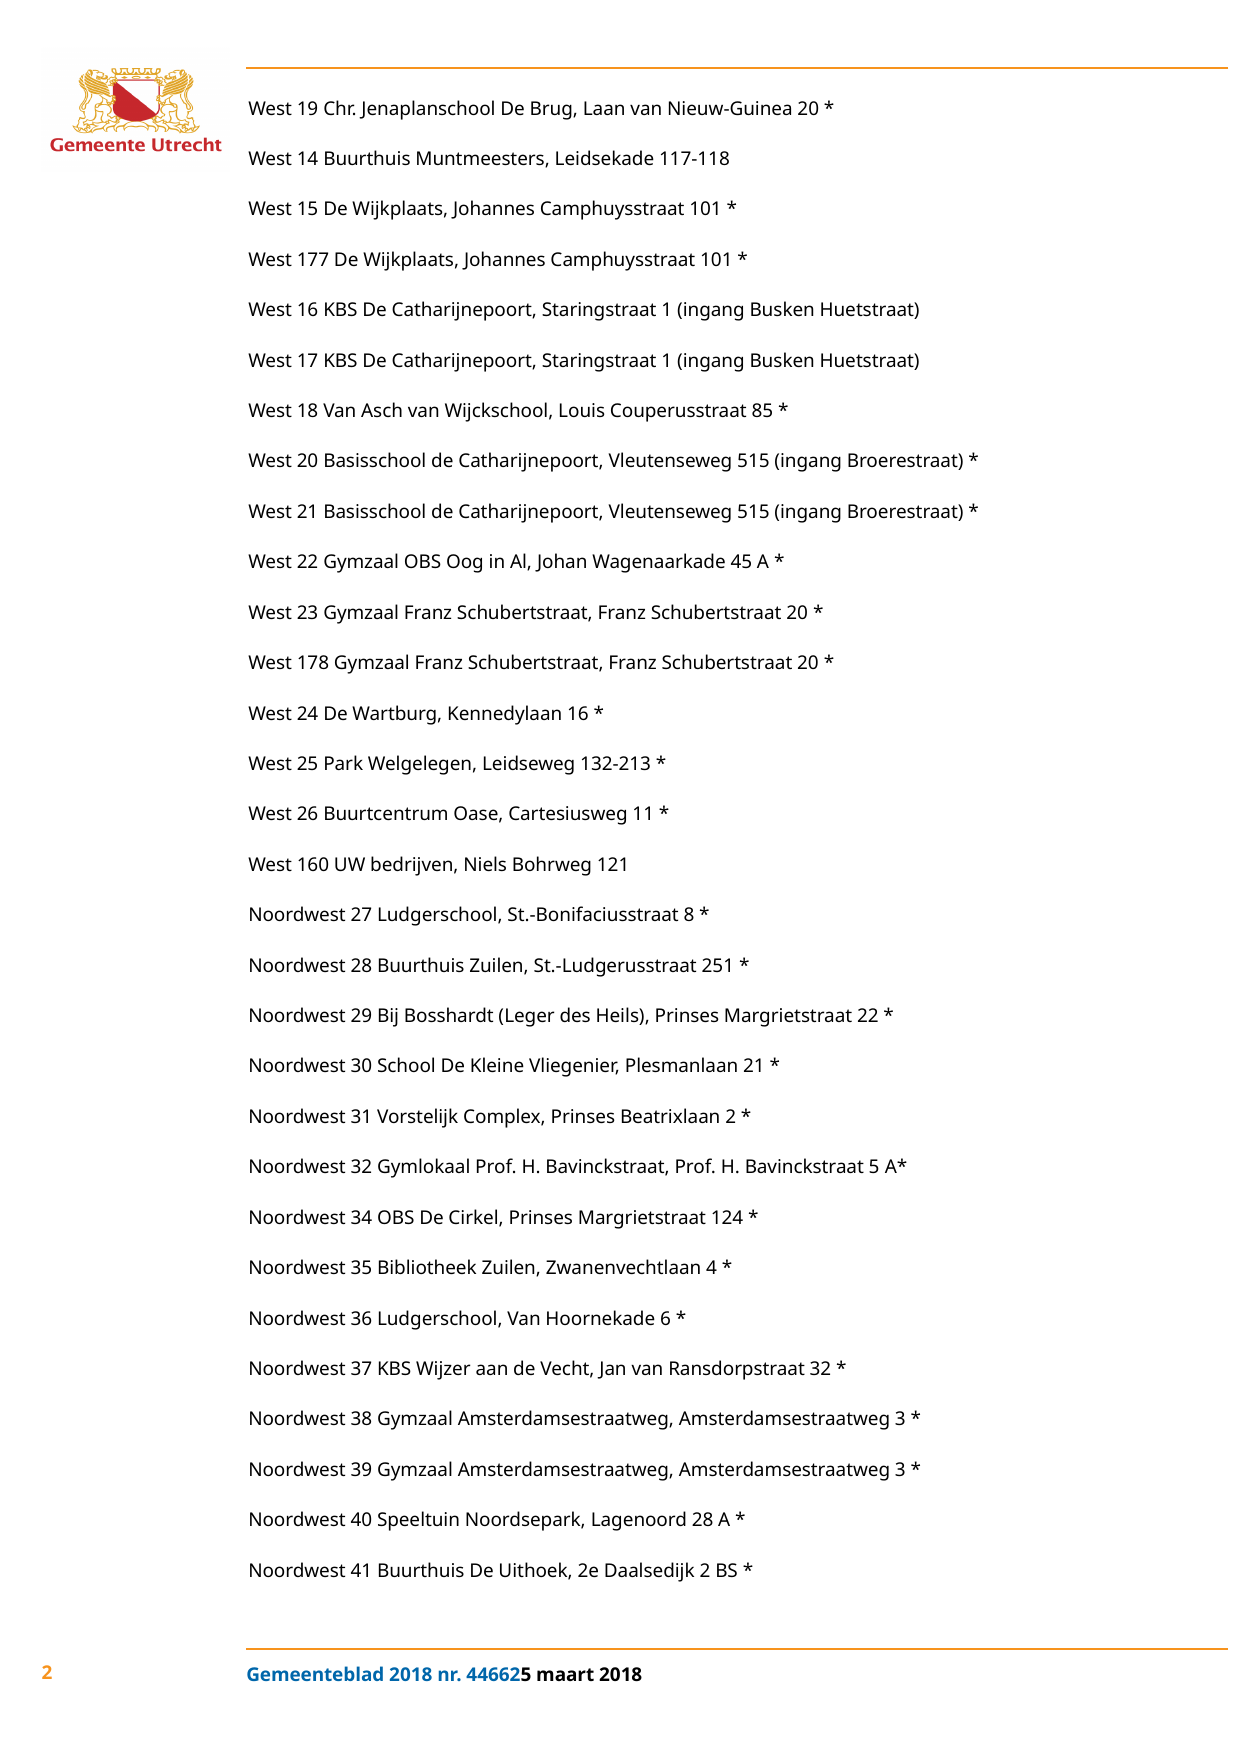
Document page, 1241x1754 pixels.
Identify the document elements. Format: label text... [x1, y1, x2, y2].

text West 25 Park Welgelegen, Leidseweg 132-213 * [248, 750, 1152, 776]
text West 24 De Wartburg, Kennedylaan 16 * [248, 700, 1152, 726]
text West 23 Gymzaal Franz Schubertstraat, Franz Schubertstraat 20 * [248, 599, 1152, 625]
text West 26 Buurtcentrum Oase, Cartesiusweg 11 * [248, 801, 1152, 826]
text Noordwest 32 Gymlokaal Prof. H. Bavinckstraat, Prof. H. Bavinckstraat 5 A* [248, 1153, 1152, 1179]
text Noordwest 36 Ludgerschool, Van Hoornekade 6 * [248, 1305, 1152, 1331]
text Noordwest 41 Buurthuis De Uithoek, 2e Daalsedijk 2 BS * [248, 1557, 1152, 1583]
text Noordwest 34 OBS De Cirkel, Prinses Margrietstraat 124 * [248, 1204, 1152, 1230]
text Noordwest 27 Ludgerschool, St.-Bonifaciusstraat 8 * [248, 901, 1152, 927]
text West 17 KBS De Catharijnepoort, Staringstraat 1 (ingang Busken Huetstraat) [248, 347, 1152, 373]
text West 177 De Wijkplaats, Johannes Camphuysstraat 101 * [248, 246, 1152, 272]
text Noordwest 29 Bij Bosshardt (Leger des Heils), Prinses Margrietstraat 22 * [248, 1002, 1152, 1028]
text West 21 Basisschool de Catharijnepoort, Vleutenseweg 515 (ingang Broerestraat) * [248, 498, 1152, 524]
text Noordwest 31 Vorstelijk Complex, Prinses Beatrixlaan 2 * [248, 1103, 1152, 1129]
text West 160 UW bedrijven, Niels Bohrweg 121 [248, 851, 1152, 877]
text Noordwest 28 Buurthuis Zuilen, St.-Ludgerusstraat 251 * [248, 952, 1152, 978]
text Noordwest 38 Gymzaal Amsterdamsestraatweg, Amsterdamsestraatweg 3 * [248, 1406, 1152, 1431]
text Noordwest 30 School De Kleine Vliegenier, Plesmanlaan 21 * [248, 1053, 1152, 1078]
text West 14 Buurthuis Muntmeesters, Leidsekade 117-118 [248, 145, 1152, 171]
text Noordwest 40 Speeltuin Noordsepark, Lagenoord 28 A * [248, 1506, 1152, 1532]
text Noordwest 39 Gymzaal Amsterdamsestraatweg, Amsterdamsestraatweg 3 * [248, 1456, 1152, 1482]
text Noordwest 37 KBS Wijzer aan de Vecht, Jan van Ransdorpstraat 32 * [248, 1355, 1152, 1381]
text West 15 De Wijkplaats, Johannes Camphuysstraat 101 * [248, 196, 1152, 221]
text Noordwest 35 Bibliotheek Zuilen, Zwanenvechtlaan 4 * [248, 1254, 1152, 1280]
text West 19 Chr. Jenaplanschool De Brug, Laan van Nieuw-Guinea 20 * [248, 95, 1152, 121]
picture [41, 47, 231, 172]
text West 178 Gymzaal Franz Schubertstraat, Franz Schubertstraat 20 * [248, 649, 1152, 675]
text West 18 Van Asch van Wijckschool, Louis Couperusstraat 85 * [248, 397, 1152, 423]
text West 22 Gymzaal OBS Oog in Al, Johan Wagenaarkade 45 A * [248, 548, 1152, 574]
text West 16 KBS De Catharijnepoort, Staringstraat 1 (ingang Busken Huetstraat) [248, 296, 1152, 322]
text West 20 Basisschool de Catharijnepoort, Vleutenseweg 515 (ingang Broerestraat) * [248, 448, 1152, 473]
